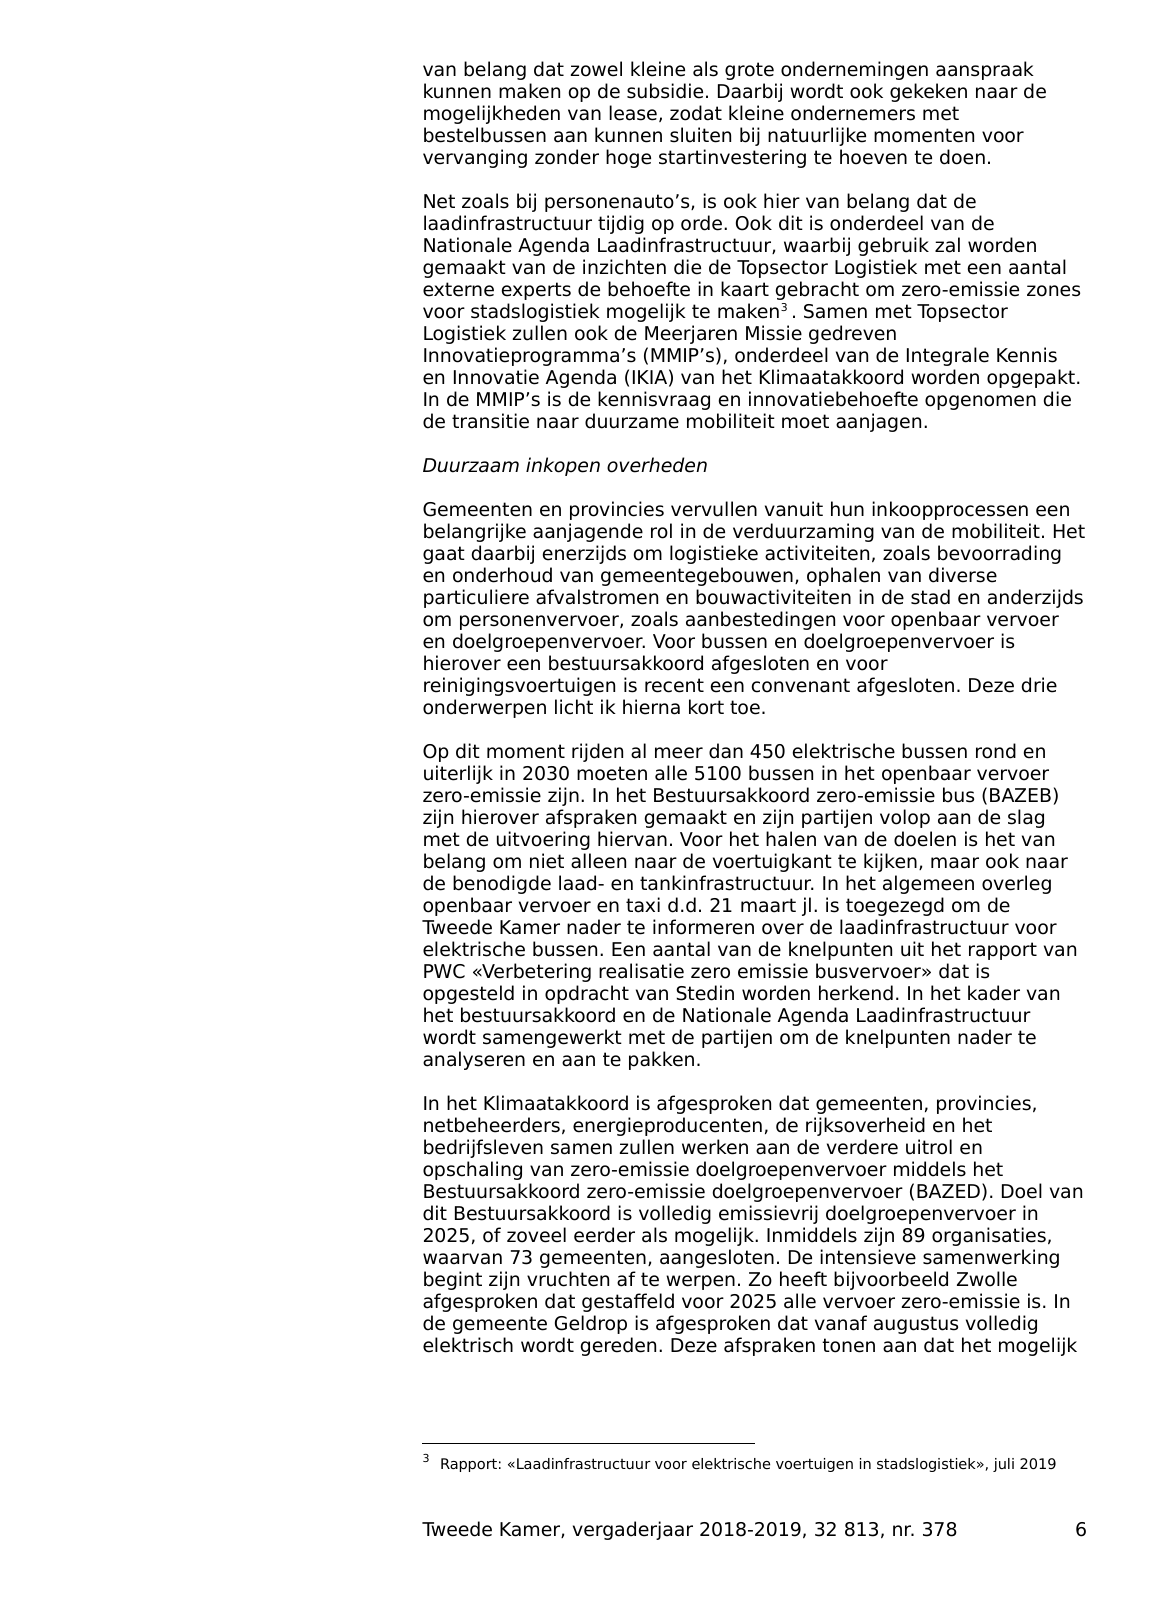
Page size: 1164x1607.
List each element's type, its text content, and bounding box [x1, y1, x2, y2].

text van belang dat zowel kleine als grote ondernemingen aanspraak kunnen maken op de subsidie. Daarbij wordt ook gekeken naar de mogelijkheden van lease, zodat kleine ondernemers met bestelbussen aan kunnen sluiten bij natuurlijke momenten voor vervanging zonder hoge startinvestering te hoeven te doen. [422, 59, 1087, 169]
text Gemeenten en provincies vervullen vanuit hun inkoopprocessen een belangrijke aanjagende rol in de verduurzaming van de mobiliteit. Het gaat daarbij enerzijds om logistieke activiteiten, zoals bevoorrading en onderhoud van gemeentegebouwen, ophalen van diverse particuliere afvalstromen en bouwactiviteiten in de stad en anderzijds om personenvervoer, zoals aanbestedingen voor openbaar vervoer en doelgroepenvervoer. Voor bussen en doelgroepenvervoer is hierover een bestuursakkoord afgesloten en voor reinigingsvoertuigen is recent een convenant afgesloten. Deze drie onderwerpen licht ik hierna kort toe. [422, 499, 1087, 719]
text In het Klimaatakkoord is afgesproken dat gemeenten, provincies, netbeheerders, energieproducenten, de rijksoverheid en het bedrijfsleven samen zullen werken aan de verdere uitrol en opschaling van zero-emissie doelgroepenvervoer middels het Bestuursakkoord zero-emissie doelgroepenvervoer (BAZED). Doel van dit Bestuursakkoord is volledig emissievrij doelgroepenvervoer in 2025, of zoveel eerder als mogelijk. Inmiddels zijn 89 organisaties, waarvan 73 gemeenten, aangesloten. De intensieve samenwerking begint zijn vruchten af te werpen. Zo heeft bijvoorbeeld Zwolle afgesproken dat gestaffeld voor 2025 alle vervoer zero-emissie is. In de gemeente Geldrop is afgesproken dat vanaf augustus volledig elektrisch wordt gereden. Deze afspraken tonen aan dat het mogelijk [422, 1093, 1087, 1357]
text Rapport: «Laadinfrastructuur voor elektrische voertuigen in stadslogistiek», juli 2019 [422, 1452, 1087, 1474]
text Net zoals bij personenauto’s, is ook hier van belang dat de laadinfrastructuur tijdig op orde. Ook dit is onderdeel van de Nationale Agenda Laadinfrastructuur, waarbij gebruik zal worden gemaakt van de inzichten die de Topsector Logistiek met een aantal externe experts de behoefte in kaart gebracht om zero-emissie zones voor stadslogistiek mogelijk te maken. Samen met Topsector Logistiek zullen ook de Meerjaren Missie gedreven Innovatieprogramma’s (MMIP’s), onderdeel van de Integrale Kennis en Innovatie Agenda (IKIA) van het Klimaatakkoord worden opgepakt. In de MMIP’s is de kennisvraag en innovatiebehoefte opgenomen die de transitie naar duurzame mobiliteit moet aanjagen. [422, 191, 1087, 433]
subtitle Duurzaam inkopen overheden [422, 455, 1087, 477]
text Op dit moment rijden al meer dan 450 elektrische bussen rond en uiterlijk in 2030 moeten alle 5100 bussen in het openbaar vervoer zero-emissie zijn. In het Bestuursakkoord zero-emissie bus (BAZEB) zijn hierover afspraken gemaakt en zijn partijen volop aan de slag met de uitvoering hiervan. Voor het halen van de doelen is het van belang om niet alleen naar de voertuigkant te kijken, maar ook naar de benodigde laad- en tankinfrastructuur. In het algemeen overleg openbaar vervoer en taxi d.d. 21 maart jl. is toegezegd om de Tweede Kamer nader te informeren over de laadinfrastructuur voor elektrische bussen. Een aantal van de knelpunten uit het rapport van PWC «Verbetering realisatie zero emissie busvervoer» dat is opgesteld in opdracht van Stedin worden herkend. In het kader van het bestuursakkoord en de Nationale Agenda Laadinfrastructuur wordt samengewerkt met de partijen om de knelpunten nader te analyseren en aan te pakken. [422, 741, 1087, 1071]
